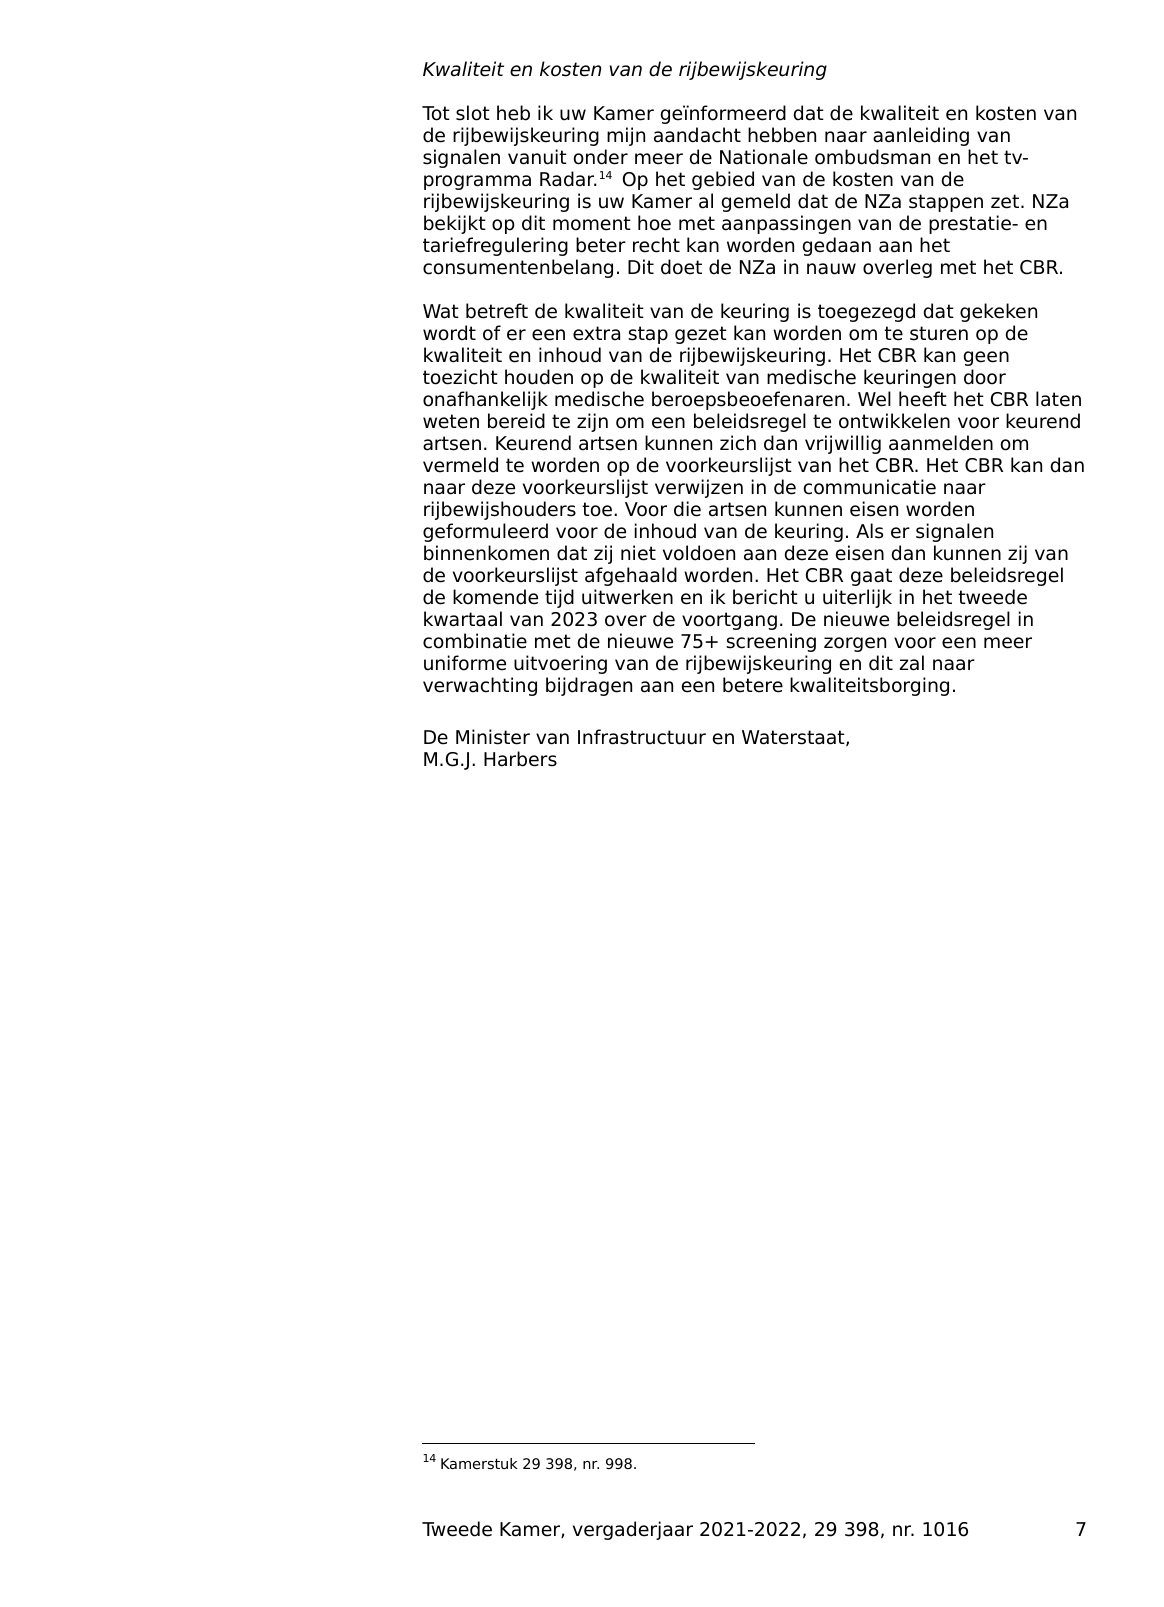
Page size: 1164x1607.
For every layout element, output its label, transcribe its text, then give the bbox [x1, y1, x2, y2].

subtitle Kwaliteit en kosten van de rijbewijskeuring [422, 59, 1087, 81]
text Wat betreft de kwaliteit van de keuring is toegezegd dat gekeken wordt of er een extra stap gezet kan worden om te sturen op de kwaliteit en inhoud van de rijbewijskeuring. Het CBR kan geen toezicht houden op de kwaliteit van medische keuringen door onafhankelijk medische beroepsbeoefenaren. Wel heeft het CBR laten weten bereid te zijn om een beleidsregel te ontwikkelen voor keurend artsen. Keurend artsen kunnen zich dan vrijwillig aanmelden om vermeld te worden op de voorkeurslijst van het CBR. Het CBR kan dan naar deze voorkeurslijst verwijzen in de communicatie naar rijbewijshouders toe. Voor die artsen kunnen eisen worden geformuleerd voor de inhoud van de keuring. Als er signalen binnenkomen dat zij niet voldoen aan deze eisen dan kunnen zij van de voorkeurslijst afgehaald worden. Het CBR gaat deze beleidsregel de komende tijd uitwerken en ik bericht u uiterlijk in het tweede kwartaal van 2023 over de voortgang. De nieuwe beleidsregel in combinatie met de nieuwe 75+ screening zorgen voor een meer uniforme uitvoering van de rijbewijskeuring en dit zal naar verwachting bijdragen aan een betere kwaliteitsborging. [422, 301, 1087, 697]
text Tot slot heb ik uw Kamer geïnformeerd dat de kwaliteit en kosten van de rijbewijskeuring mijn aandacht hebben naar aanleiding van signalen vanuit onder meer de Nationale ombudsman en het tv-programma Radar. Op het gebied van de kosten van de rijbewijskeuring is uw Kamer al gemeld dat de NZa stappen zet. NZa bekijkt op dit moment hoe met aanpassingen van de prestatie- en tariefregulering beter recht kan worden gedaan aan het consumentenbelang. Dit doet de NZa in nauw overleg met het CBR. [422, 103, 1087, 279]
text Kamerstuk 29 398, nr. 998. [422, 1452, 1087, 1474]
text De Minister van Infrastructuur en Waterstaat, M.G.J. Harbers [422, 727, 1087, 771]
